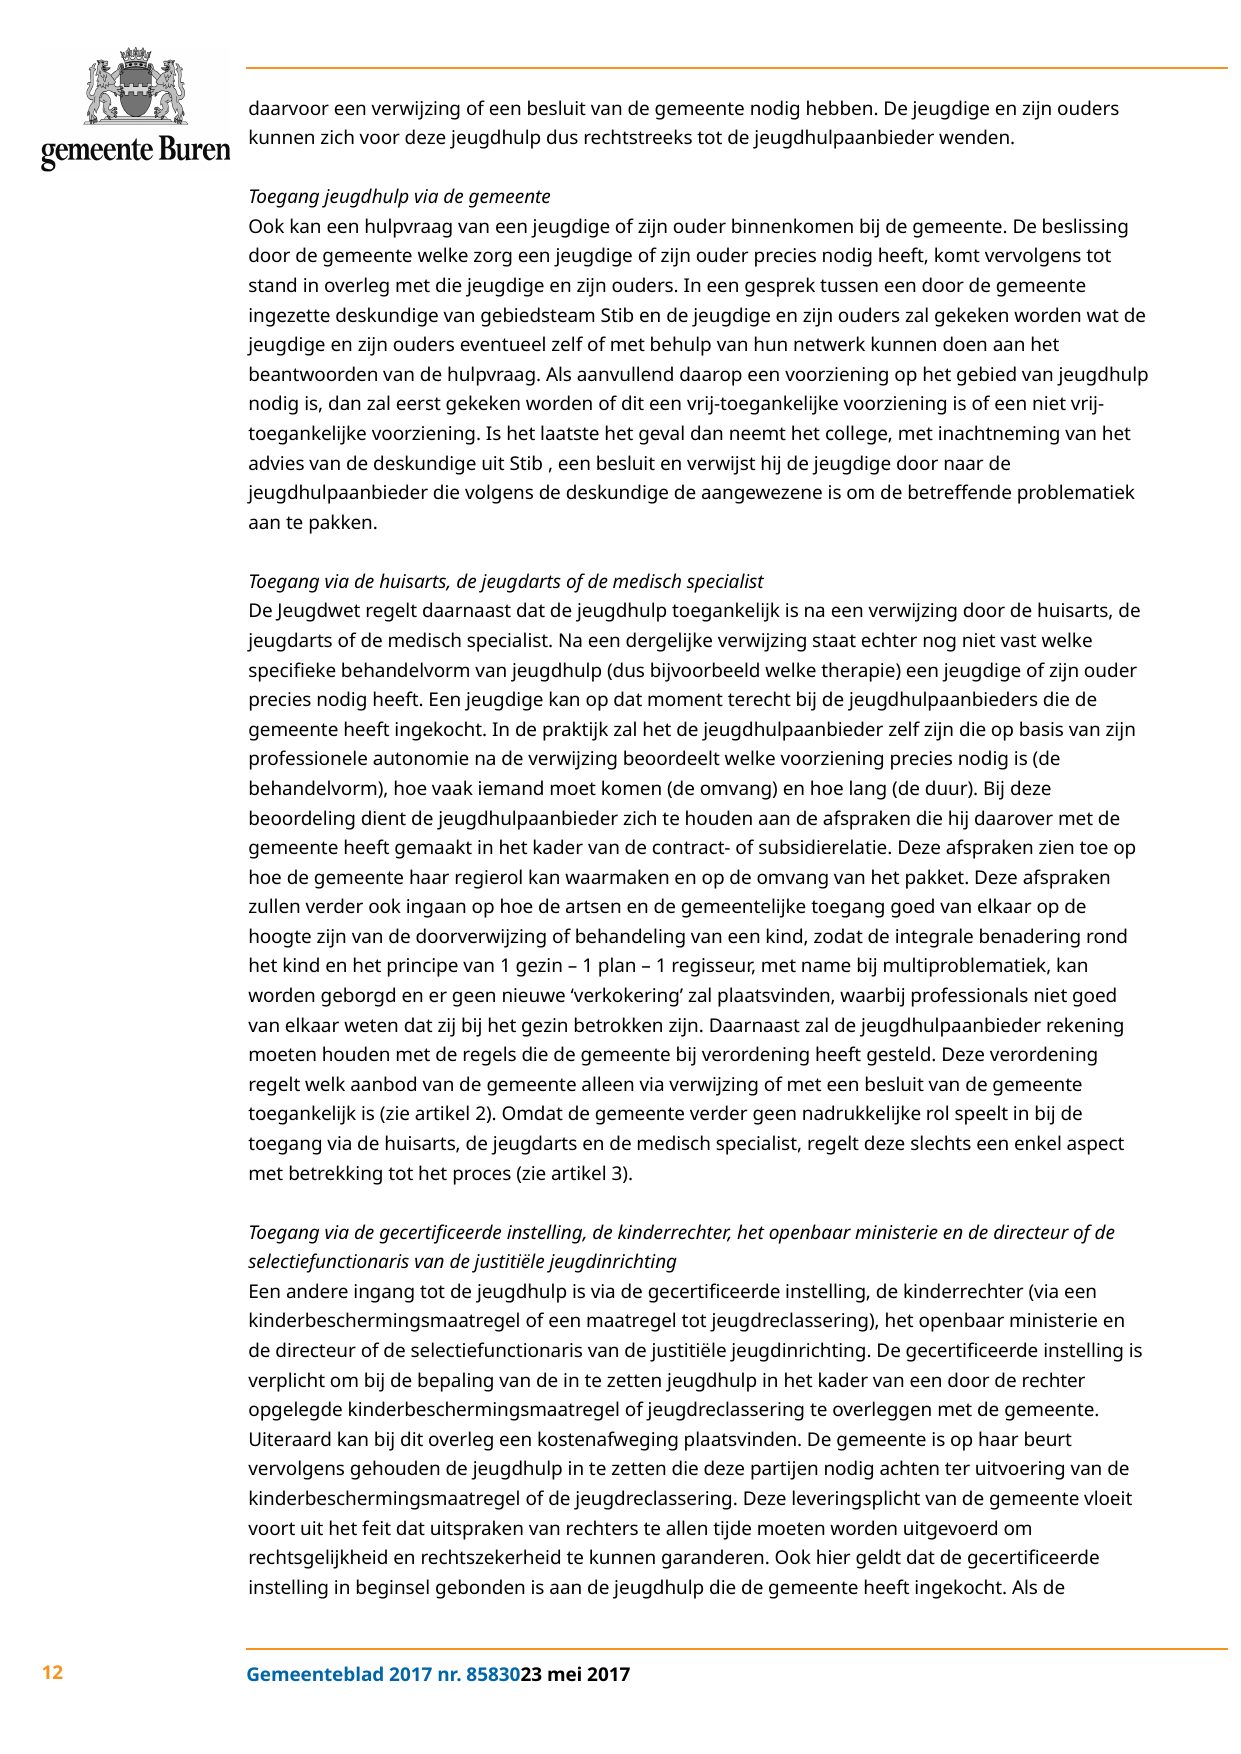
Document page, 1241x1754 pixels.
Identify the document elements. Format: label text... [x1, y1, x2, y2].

text Toegang jeugdhulp via de gemeente [248, 183, 1152, 209]
picture [41, 47, 231, 172]
text Een andere ingang tot de jeugdhulp is via de gecertificeerde instelling, de kinderrechter (via een kinderbeschermingsmaatregel of een maatregel tot jeugdreclassering), het openbaar ministerie en de directeur of de selectiefunctionaris van de justitiële jeugdinrichting. De gecertificeerde instelling is verplicht om bij de bepaling van de in te zetten jeugdhulp in het kader van een door de rechter opgelegde kinderbeschermingsmaatregel of jeugdreclassering te overleggen met de gemeente. Uiteraard kan bij dit overleg een kostenafweging plaatsvinden. De gemeente is op haar beurt vervolgens gehouden de jeugdhulp in te zetten die deze partijen nodig achten ter uitvoering van de kinderbeschermingsmaatregel of de jeugdreclassering. Deze leveringsplicht van de gemeente vloeit voort uit het feit dat uitspraken van rechters te allen tijde moeten worden uitgevoerd om rechtsgelijkheid en rechtszekerheid te kunnen garanderen. Ook hier geldt dat de gecertificeerde instelling in beginsel gebonden is aan de jeugdhulp die de gemeente heeft ingekocht. Als de [248, 1278, 1152, 1600]
text Toegang via de huisarts, de jeugdarts of de medisch specialist [248, 568, 1152, 594]
text De Jeugdwet regelt daarnaast dat de jeugdhulp toegankelijk is na een verwijzing door de huisarts, de jeugdarts of de medisch specialist. Na een dergelijke verwijzing staat echter nog niet vast welke specifieke behandelvorm van jeugdhulp (dus bijvoorbeeld welke therapie) een jeugdige of zijn ouder precies nodig heeft. Een jeugdige kan op dat moment terecht bij de jeugdhulpaanbieders die de gemeente heeft ingekocht. In de praktijk zal het de jeugdhulpaanbieder zelf zijn die op basis van zijn professionele autonomie na de verwijzing beoordeelt welke voorziening precies nodig is (de behandelvorm), hoe vaak iemand moet komen (de omvang) en hoe lang (de duur). Bij deze beoordeling dient de jeugdhulpaanbieder zich te houden aan de afspraken die hij daarover met de gemeente heeft gemaakt in het kader van de contract- of subsidierelatie. Deze afspraken zien toe op hoe de gemeente haar regierol kan waarmaken en op de omvang van het pakket. Deze afspraken zullen verder ook ingaan op hoe de artsen en de gemeentelijke toegang goed van elkaar op de hoogte zijn van de doorverwijzing of behandeling van een kind, zodat de integrale benadering rond het kind en het principe van 1 gezin – 1 plan – 1 regisseur, met name bij multiproblematiek, kan worden geborgd en er geen nieuwe ‘verkokering’ zal plaatsvinden, waarbij professionals niet goed van elkaar weten dat zij bij het gezin betrokken zijn. Daarnaast zal de jeugdhulpaanbieder rekening moeten houden met de regels die de gemeente bij verordening heeft gesteld. Deze verordening regelt welk aanbod van de gemeente alleen via verwijzing of met een besluit van de gemeente toegankelijk is (zie artikel 2). Omdat de gemeente verder geen nadrukkelijke rol speelt in bij de toegang via de huisarts, de jeugdarts en de medisch specialist, regelt deze slechts een enkel aspect met betrekking tot het proces (zie artikel 3). [248, 598, 1152, 1186]
text daarvoor een verwijzing of een besluit van de gemeente nodig hebben. De jeugdige en zijn ouders kunnen zich voor deze jeugdhulp dus rechtstreeks tot de jeugdhulpaanbieder wenden. [248, 95, 1152, 150]
text Toegang via de gecertificeerde instelling, de kinderrechter, het openbaar ministerie en de directeur of de selectiefunctionaris van de justitiële jeugdinrichting [248, 1219, 1152, 1274]
text Ook kan een hulpvraag van een jeugdige of zijn ouder binnenkomen bij de gemeente. De beslissing door de gemeente welke zorg een jeugdige of zijn ouder precies nodig heeft, komt vervolgens tot stand in overleg met die jeugdige en zijn ouders. In een gesprek tussen een door de gemeente ingezette deskundige van gebiedsteam Stib en de jeugdige en zijn ouders zal gekeken worden wat de jeugdige en zijn ouders eventueel zelf of met behulp van hun netwerk kunnen doen aan het beantwoorden van de hulpvraag. Als aanvullend daarop een voorziening op het gebied van jeugdhulp nodig is, dan zal eerst gekeken worden of dit een vrij-toegankelijke voorziening is of een niet vrij-toegankelijke voorziening. Is het laatste het geval dan neemt het college, met inachtneming van het advies van de deskundige uit Stib , een besluit en verwijst hij de jeugdige door naar de jeugdhulpaanbieder die volgens de deskundige de aangewezene is om de betreffende problematiek aan te pakken. [248, 213, 1152, 535]
